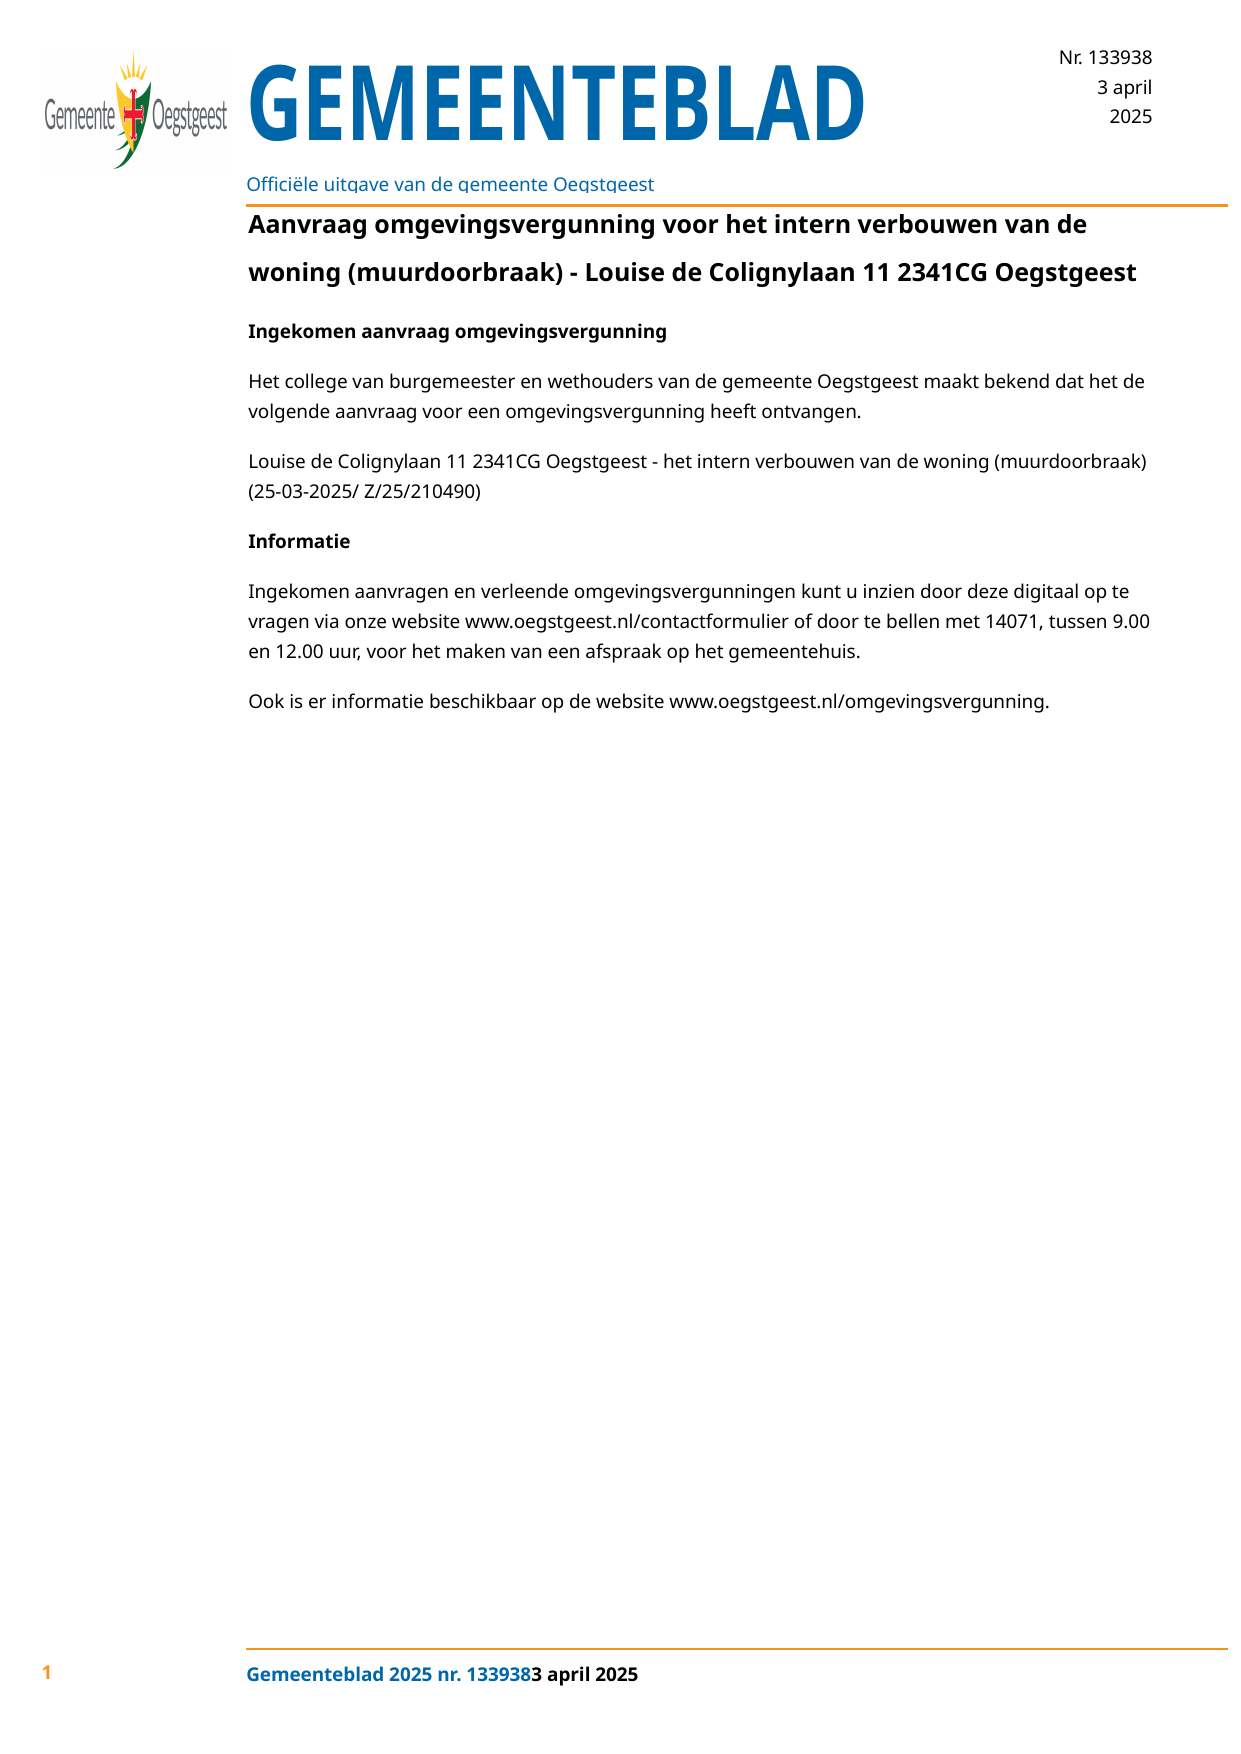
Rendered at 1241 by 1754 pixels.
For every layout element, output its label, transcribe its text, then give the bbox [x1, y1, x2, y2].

text Ingekomen aanvragen en verleende omgevingsvergunningen kunt u inzien door deze digitaal op te vragen via onze website www.oegstgeest.nl/contactformulier of door te bellen met 14071, tussen 9.00 en 12.00 uur, voor het maken van een afspraak op het gemeentehuis. [248, 579, 1152, 664]
text Louise de Colignylaan 11 2341CG Oegstgeest - het intern verbouwen van de woning (muurdoorbraak) (25-03-2025/ Z/25/210490) [248, 448, 1152, 504]
text Aanvraag omgevingsvergunning voor het intern verbouwen van de woning (muurdoorbraak) - Louise de Colignylaan 11 2341CG Oegstgeest [248, 207, 1152, 288]
text Informatie [248, 528, 1152, 554]
text Ook is er informatie beschikbaar op de website www.oegstgeest.nl/omgevingsvergunning. [248, 688, 1152, 714]
picture [41, 47, 231, 172]
text Het college van burgemeester en wethouders van de gemeente Oegstgeest maakt bekend dat het de volgende aanvraag voor een omgevingsvergunning heeft ontvangen. [248, 368, 1152, 424]
text Ingekomen aanvraag omgevingsvergunning [248, 318, 1152, 344]
